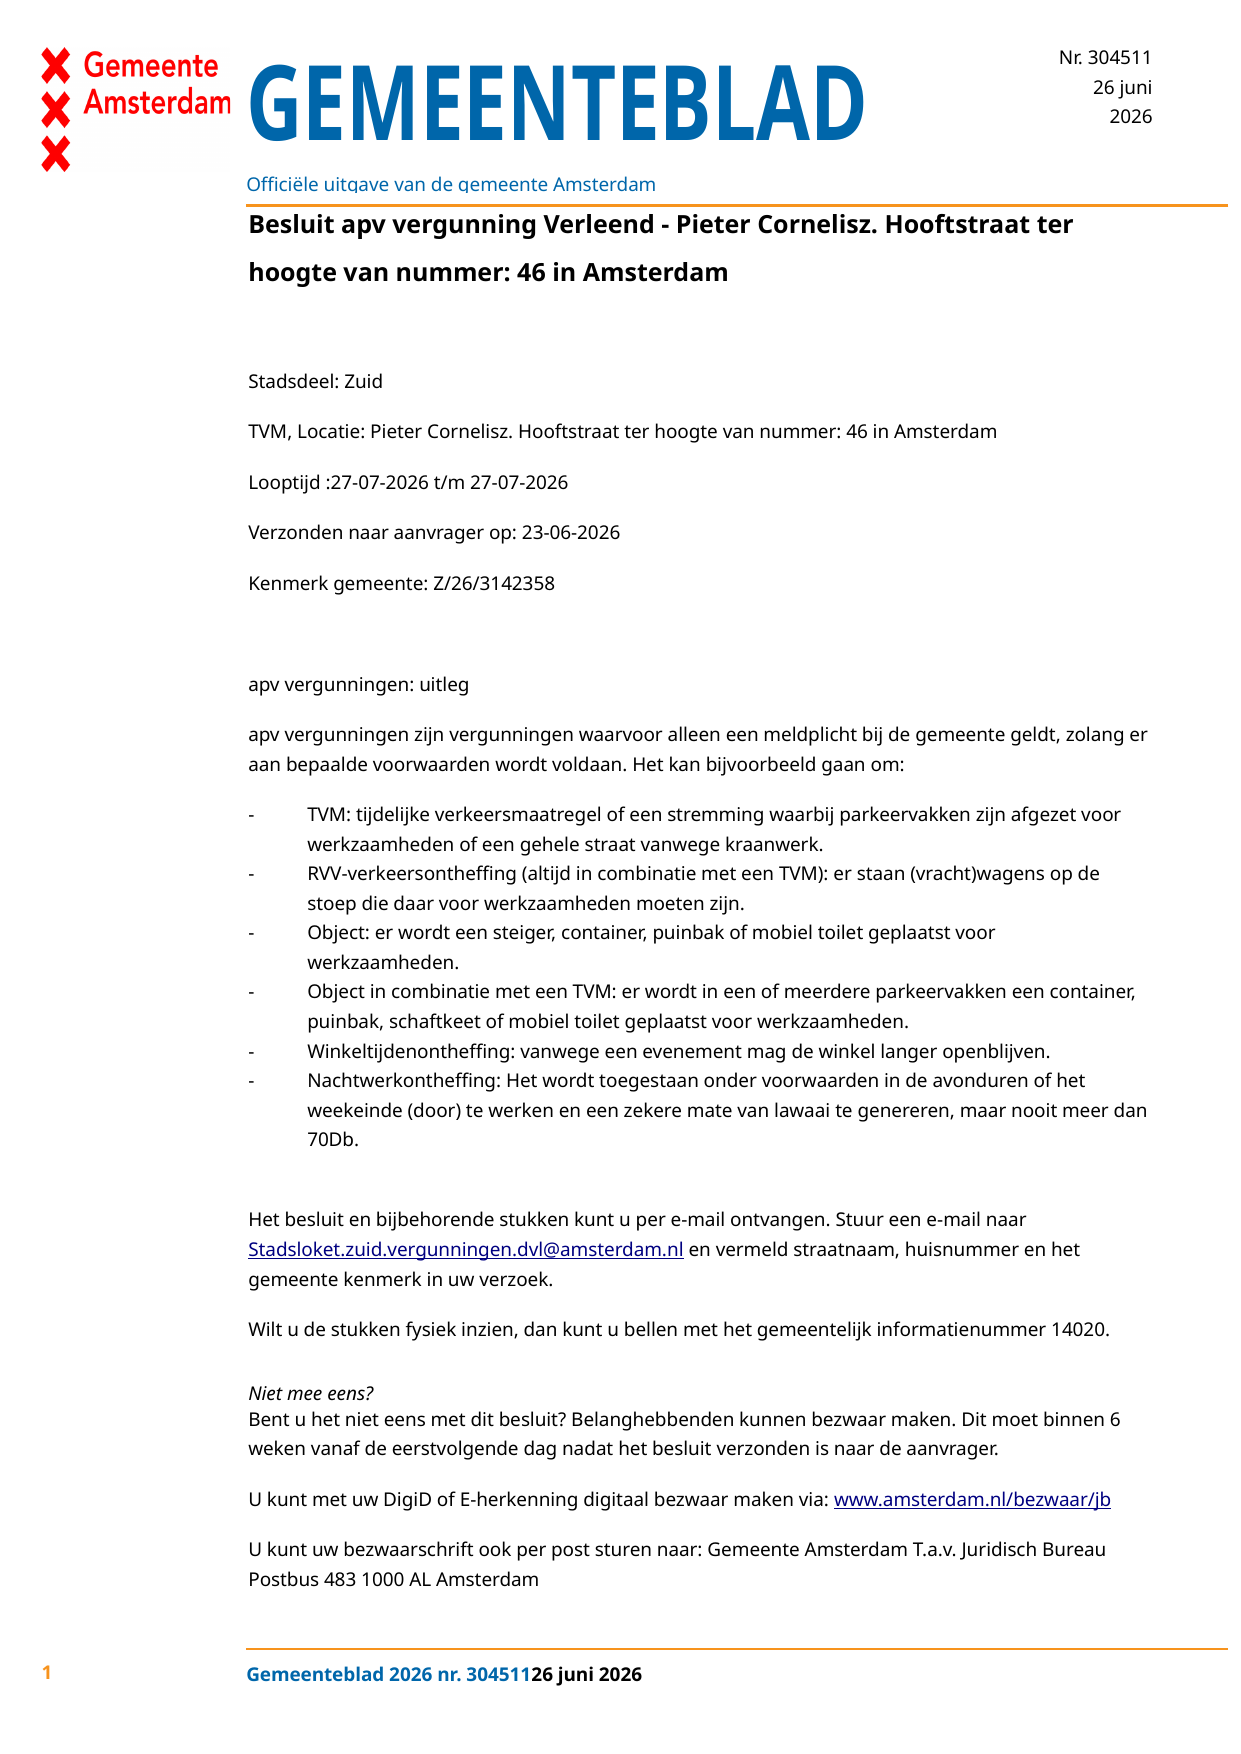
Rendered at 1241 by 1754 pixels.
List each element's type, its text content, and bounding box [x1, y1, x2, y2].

text Kenmerk gemeente: Z/26/3142358 [248, 570, 1152, 596]
picture [41, 47, 231, 172]
text Looptijd :27-07-2026 t/m 27-07-2026 [248, 469, 1152, 495]
text Bent u het niet eens met dit besluit? Belanghebbenden kunnen bezwaar maken. Dit moet binnen 6 weken vanaf de eerstvolgende dag nadat het besluit verzonden is naar de aanvrager. [248, 1406, 1152, 1461]
list Object in combinatie met een TVM: er wordt in een of meerdere parkeervakken een container, puinbak, schaftkeet of mobiel toilet geplaatst voor werkzaamheden. [248, 979, 1152, 1034]
text U kunt uw bezwaarschrift ook per post sturen naar: Gemeente Amsterdam T.a.v. Juridisch Bureau Postbus 483 1000 AL Amsterdam [248, 1536, 1152, 1592]
text Niet mee eens? [248, 1380, 1152, 1406]
list TVM: tijdelijke verkeersmaatregel of een stremming waarbij parkeervakken zijn afgezet voor werkzaamheden of een gehele straat vanwege kraanwerk. [248, 801, 1152, 857]
text Besluit apv vergunning Verleend - Pieter Cornelisz. Hooftstraat ter hoogte van nummer: 46 in Amsterdam [248, 207, 1152, 288]
text U kunt met uw DigiD of E-herkenning digitaal bezwaar maken via: www.amsterdam.nl/bezwaar/jb [248, 1486, 1152, 1512]
list RVV-verkeersontheffing (altijd in combinatie met een TVM): er staan (vracht)wagens op de stoep die daar voor werkzaamheden moeten zijn. [248, 860, 1152, 916]
list Object: er wordt een steiger, container, puinbak of mobiel toilet geplaatst voor werkzaamheden. [248, 919, 1152, 975]
list Winkeltijdenontheffing: vanwege een evenement mag de winkel langer openblijven. [248, 1038, 1152, 1064]
text Stadsdeel: Zuid [248, 368, 1152, 394]
text Wilt u de stukken fysiek inzien, dan kunt u bellen met het gemeentelijk informatienummer 14020. [248, 1316, 1152, 1342]
text apv vergunningen: uitleg [248, 671, 1152, 697]
text TVM, Locatie: Pieter Cornelisz. Hooftstraat ter hoogte van nummer: 46 in Amsterdam [248, 419, 1152, 444]
text Verzonden naar aanvrager op: 23-06-2026 [248, 519, 1152, 545]
text Het besluit en bijbehorende stukken kunt u per e-mail ontvangen. Stuur een e-mail naar Stadsloket.zuid.vergunningen.dvl@amsterdam.nl en vermeld straatnaam, huisnummer en het gemeente kenmerk in uw verzoek. [248, 1207, 1152, 1292]
text apv vergunningen zijn vergunningen waarvoor alleen een meldplicht bij de gemeente geldt, zolang er aan bepaalde voorwaarden wordt voldaan. Het kan bijvoorbeeld gaan om: [248, 721, 1152, 777]
list Nachtwerkontheffing: Het wordt toegestaan onder voorwaarden in de avonduren of het weekeinde (door) te werken en een zekere mate van lawaai te genereren, maar nooit meer dan 70Db. [248, 1067, 1152, 1152]
